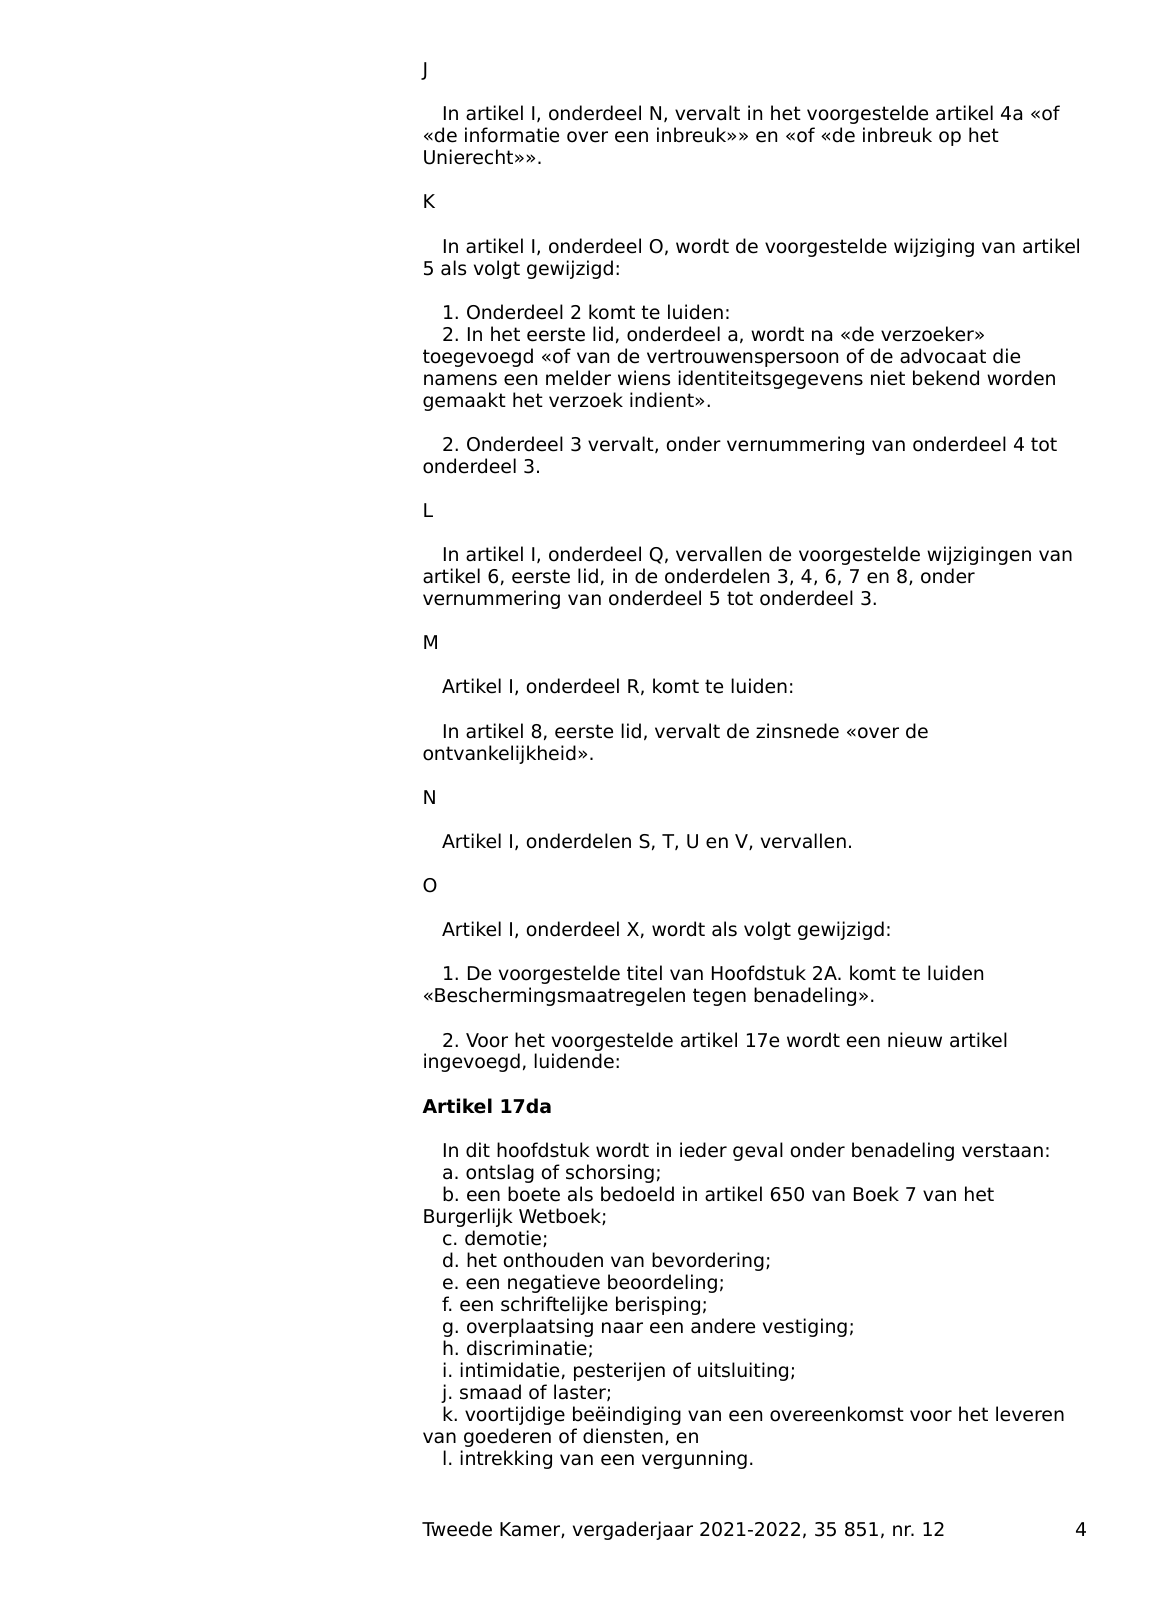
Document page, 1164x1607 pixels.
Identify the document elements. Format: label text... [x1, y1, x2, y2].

text Artikel I, onderdelen S, T, U en V, vervallen. [422, 831, 1087, 853]
text l. intrekking van een vergunning. [422, 1447, 1087, 1469]
text i. intimidatie, pesterijen of uitsluiting; [422, 1359, 1087, 1382]
text c. demotie; [422, 1228, 1087, 1250]
text 2. Voor het voorgestelde artikel 17e wordt een nieuw artikel ingevoegd, luidende: [422, 1029, 1087, 1073]
text j. smaad of laster; [422, 1382, 1087, 1403]
text In artikel I, onderdeel Q, vervallen de voorgestelde wijzigingen van artikel 6, eerste lid, in de onderdelen 3, 4, 6, 7 en 8, onder vernummering van onderdeel 5 tot onderdeel 3. [422, 544, 1087, 610]
subtitle O [422, 875, 1087, 897]
text k. voortijdige beëindiging van een overeenkomst voor het leveren van goederen of diensten, en [422, 1403, 1087, 1447]
text f. een schriftelijke berisping; [422, 1294, 1087, 1316]
text h. discriminatie; [422, 1338, 1087, 1359]
text e. een negatieve beoordeling; [422, 1272, 1087, 1294]
subtitle N [422, 787, 1087, 809]
text g. overplaatsing naar een andere vestiging; [422, 1316, 1087, 1338]
text In dit hoofdstuk wordt in ieder geval onder benadeling verstaan: [422, 1140, 1087, 1162]
text In artikel I, onderdeel O, wordt de voorgestelde wijziging van artikel 5 als volgt gewijzigd: [422, 236, 1087, 279]
text 2. Onderdeel 3 vervalt, onder vernummering van onderdeel 4 tot onderdeel 3. [422, 434, 1087, 478]
text 1. Onderdeel 2 komt te luiden: [422, 302, 1087, 324]
text 2. In het eerste lid, onderdeel a, wordt na «de verzoeker» toegevoegd «of van de vertrouwenspersoon of de advocaat die namens een melder wiens identiteitsgegevens niet bekend worden gemaakt het verzoek indient». [422, 324, 1087, 412]
text In artikel 8, eerste lid, vervalt de zinsnede «over de ontvankelijkheid». [422, 721, 1087, 764]
text b. een boete als bedoeld in artikel 650 van Boek 7 van het Burgerlijk Wetboek; [422, 1184, 1087, 1228]
text Artikel I, onderdeel R, komt te luiden: [422, 676, 1087, 698]
text 1. De voorgestelde titel van Hoofdstuk 2A. komt te luiden «Beschermingsmaatregelen tegen benadeling». [422, 963, 1087, 1007]
text Artikel I, onderdeel X, wordt als volgt gewijzigd: [422, 919, 1087, 941]
text a. ontslag of schorsing; [422, 1162, 1087, 1184]
subtitle J [422, 59, 1087, 81]
subtitle K [422, 191, 1087, 213]
text d. het onthouden van bevordering; [422, 1250, 1087, 1272]
subtitle Artikel 17da [422, 1096, 1087, 1118]
subtitle M [422, 632, 1087, 654]
subtitle L [422, 500, 1087, 522]
text In artikel I, onderdeel N, vervalt in het voorgestelde artikel 4a «of «de informatie over een inbreuk»» en «of «de inbreuk op het Unierecht»». [422, 103, 1087, 169]
